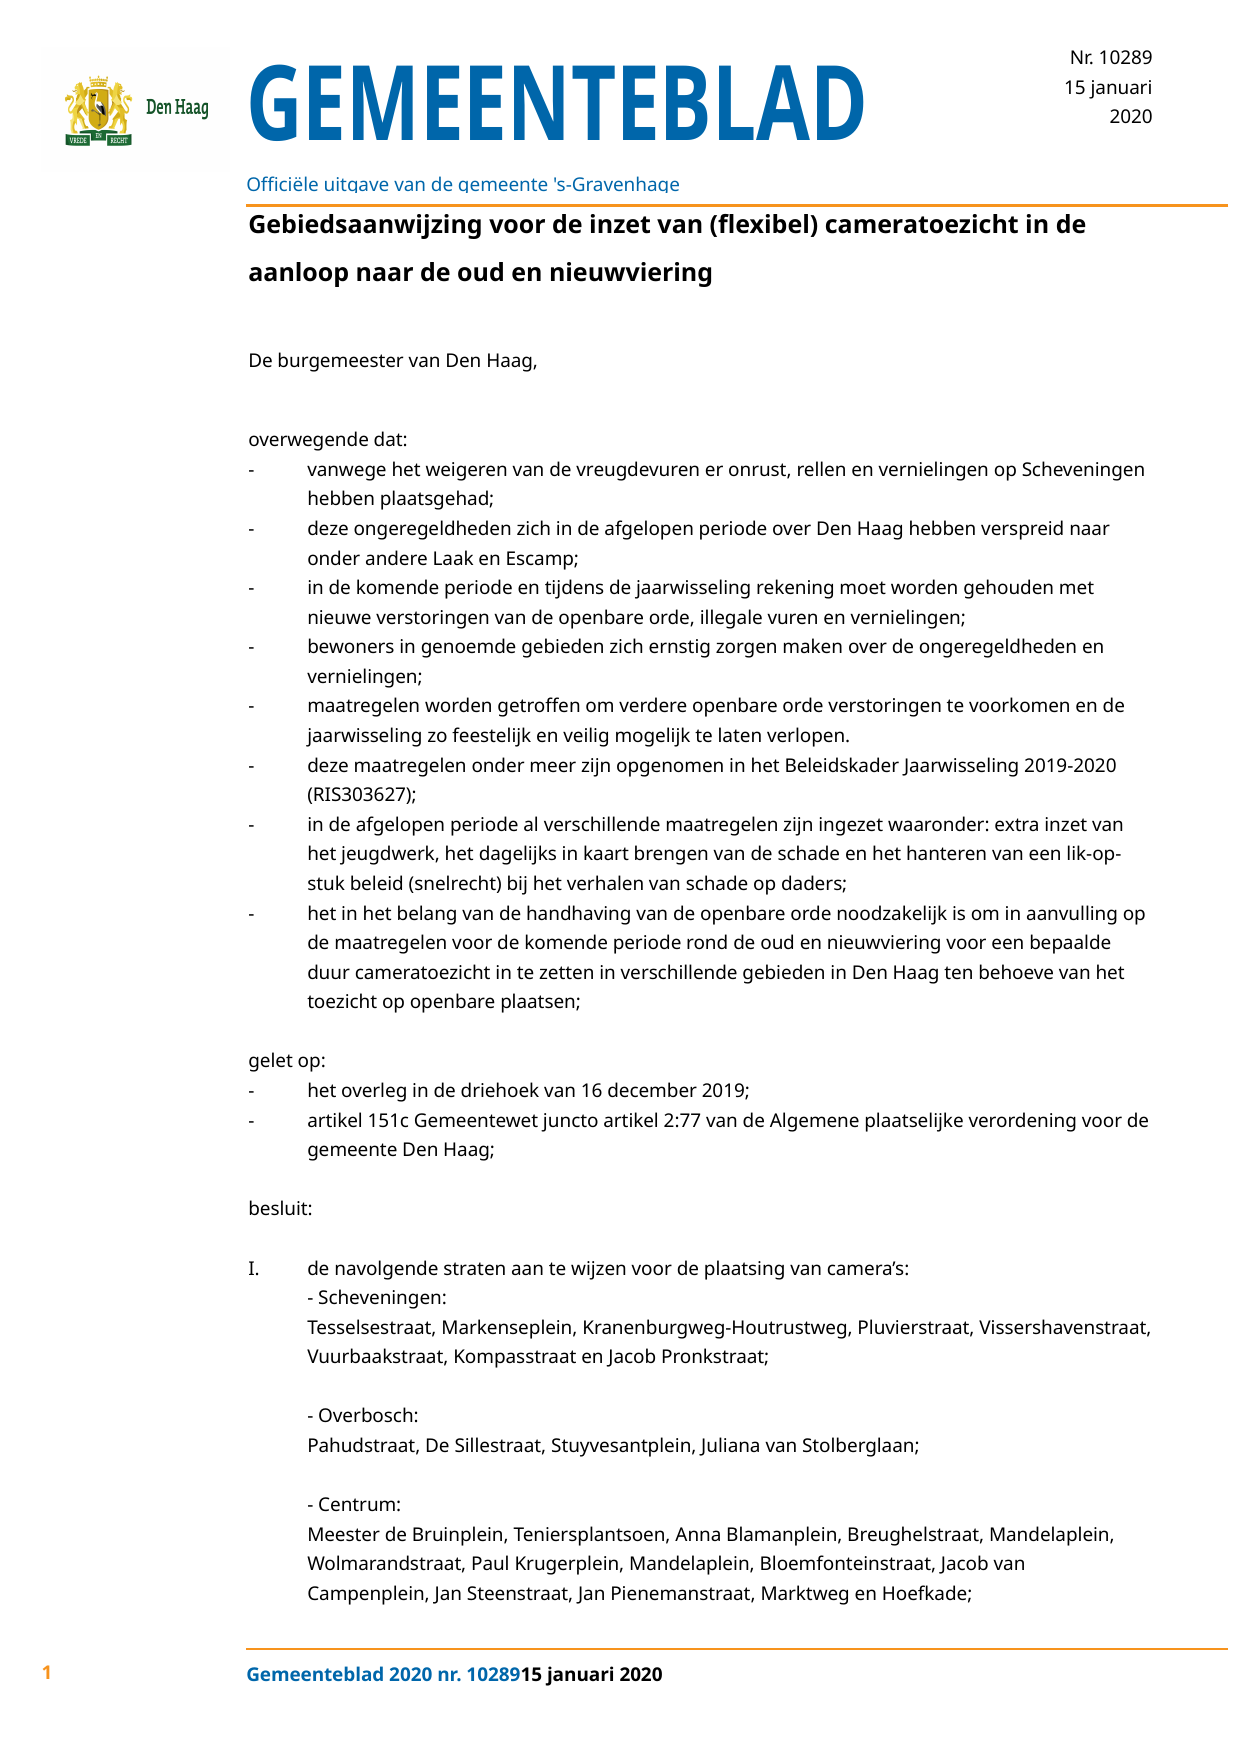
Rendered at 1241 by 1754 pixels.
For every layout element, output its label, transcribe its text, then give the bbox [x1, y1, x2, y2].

list Tesselsestraat, Markenseplein, Kranenburgweg-Houtrustweg, Pluvierstraat, Vissershavenstraat, Vuurbaakstraat, Kompasstraat en Jacob Pronkstraat; [248, 1314, 1152, 1369]
list - Overbosch: [248, 1403, 1152, 1428]
text gelet op: [248, 1048, 1152, 1073]
list deze ongeregeldheden zich in de afgelopen periode over Den Haag hebben verspreid naar onder andere Laak en Escamp; [248, 515, 1152, 570]
text besluit: [248, 1196, 1152, 1221]
list Meester de Bruinplein, Teniersplantsoen, Anna Blamanplein, Breughelstraat, Mandelaplein, Wolmarandstraat, Paul Krugerplein, Mandelaplein, Bloemfonteinstraat, Jacob van Campenplein, Jan Steenstraat, Jan Pienemanstraat, Marktweg en Hoefkade; [248, 1521, 1152, 1606]
list artikel 151c Gemeentewet juncto artikel 2:77 van de Algemene plaatselijke verordening voor de gemeente Den Haag; [248, 1107, 1152, 1162]
list deze maatregelen onder meer zijn opgenomen in het Beleidskader Jaarwisseling 2019-2020 (RIS303627); [248, 752, 1152, 807]
text Gebiedsaanwijzing voor de inzet van (flexibel) cameratoezicht in de aanloop naar de oud en nieuwviering [248, 207, 1152, 288]
text overwegende dat: [248, 426, 1152, 452]
list - Scheveningen: [248, 1284, 1152, 1310]
list het in het belang van de handhaving van de openbare orde noodzakelijk is om in aanvulling op de maatregelen voor de komende periode rond de oud en nieuwviering voor een bepaalde duur cameratoezicht in te zetten in verschillende gebieden in Den Haag ten behoeve van het toezicht op openbare plaatsen; [248, 900, 1152, 1014]
list maatregelen worden getroffen om verdere openbare orde verstoringen te voorkomen en de jaarwisseling zo feestelijk en veilig mogelijk te laten verlopen. [248, 693, 1152, 748]
list Pahudstraat, De Sillestraat, Stuyvesantplein, Juliana van Stolberglaan; [248, 1432, 1152, 1458]
picture [41, 47, 231, 172]
list in de afgelopen periode al verschillende maatregelen zijn ingezet waaronder: extra inzet van het jeugdwerk, het dagelijks in kaart brengen van de schade en het hanteren van een lik-op-stuk beleid (snelrecht) bij het verhalen van schade op daders; [248, 811, 1152, 896]
list in de komende periode en tijdens de jaarwisseling rekening moet worden gehouden met nieuwe verstoringen van de openbare orde, illegale vuren en vernielingen; [248, 574, 1152, 629]
list bewoners in genoemde gebieden zich ernstig zorgen maken over de ongeregeldheden en vernielingen; [248, 633, 1152, 689]
text De burgemeester van Den Haag, [248, 347, 1152, 373]
list - Centrum: [248, 1491, 1152, 1517]
list vanwege het weigeren van de vreugdevuren er onrust, rellen en vernielingen op Scheveningen hebben plaatsgehad; [248, 456, 1152, 511]
list het overleg in de driehoek van 16 december 2019; [248, 1077, 1152, 1103]
list de navolgende straten aan te wijzen voor de plaatsing van camera’s: [248, 1255, 1152, 1280]
